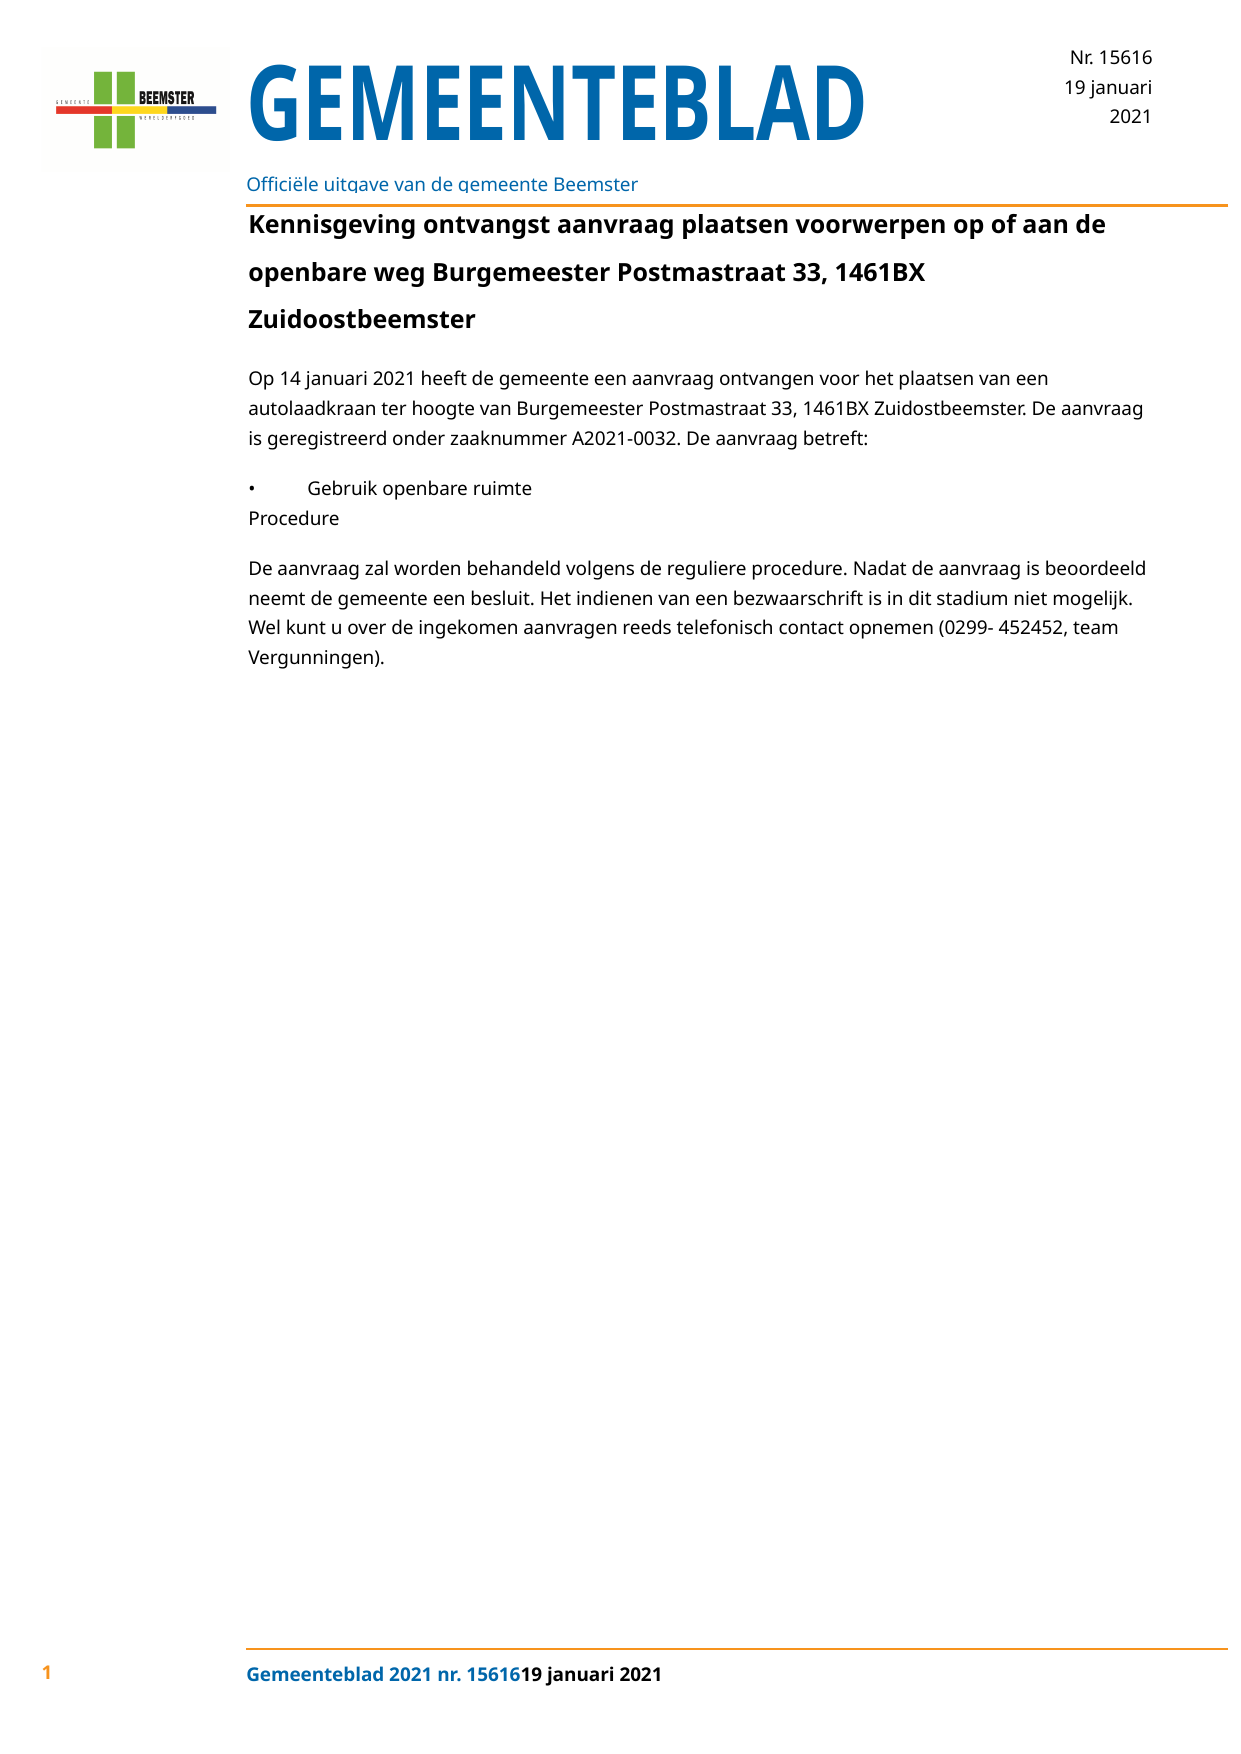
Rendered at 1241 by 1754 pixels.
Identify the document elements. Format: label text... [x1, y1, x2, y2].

text Kennisgeving ontvangst aanvraag plaatsen voorwerpen op of aan de openbare weg Burgemeester Postmastraat 33, 1461BX Zuidoostbeemster [248, 207, 1152, 336]
list Gebruik openbare ruimte [248, 475, 1152, 501]
picture [41, 47, 231, 172]
text Op 14 januari 2021 heeft de gemeente een aanvraag ontvangen voor het plaatsen van een autolaadkraan ter hoogte van Burgemeester Postmastraat 33, 1461BX Zuidostbeemster. De aanvraag is geregistreerd onder zaaknummer A2021-0032. De aanvraag betreft: [248, 366, 1152, 450]
text De aanvraag zal worden behandeld volgens de reguliere procedure. Nadat de aanvraag is beoordeeld neemt de gemeente een besluit. Het indienen van een bezwaarschrift is in dit stadium niet mogelijk. Wel kunt u over de ingekomen aanvragen reeds telefonisch contact opnemen (0299- 452452, team Vergunningen). [248, 555, 1152, 669]
text Procedure [248, 505, 1152, 530]
